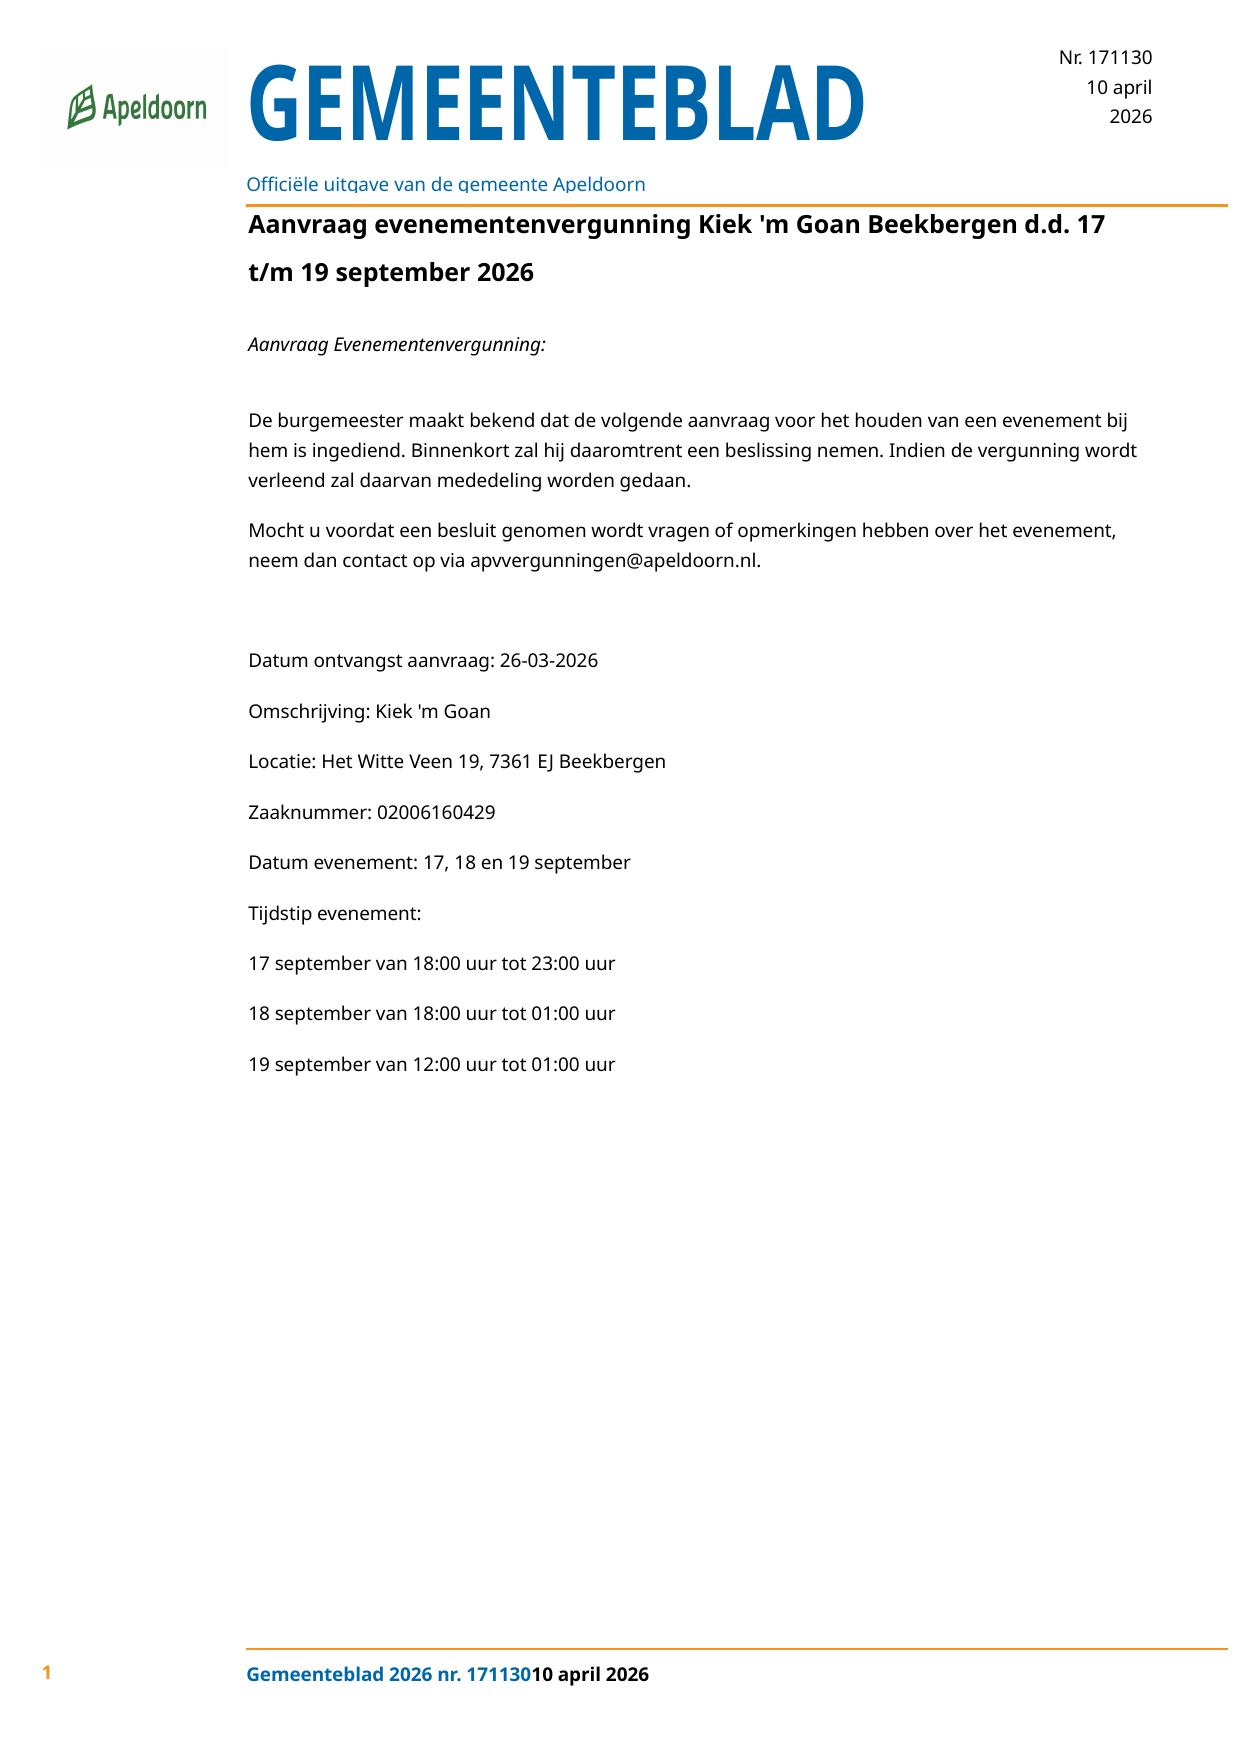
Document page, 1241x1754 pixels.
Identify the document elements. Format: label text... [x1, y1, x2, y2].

text Datum ontvangst aanvraag: 26-03-2026 [248, 648, 1152, 673]
text Aanvraag Evenementenvergunning: [248, 331, 1152, 357]
picture [41, 47, 231, 172]
text Tijdstip evenement: [248, 900, 1152, 925]
text 19 september van 12:00 uur tot 01:00 uur [248, 1051, 1152, 1077]
text Datum evenement: 17, 18 en 19 september [248, 849, 1152, 875]
text Mocht u voordat een besluit genomen wordt vragen of opmerkingen hebben over het evenement, neem dan contact op via apvvergunningen@apeldoorn.nl. [248, 517, 1152, 572]
text Aanvraag evenementenvergunning Kiek 'm Goan Beekbergen d.d. 17 t/m 19 september 2026 [248, 207, 1152, 288]
text Omschrijving: Kiek 'm Goan [248, 698, 1152, 724]
text Zaaknummer: 02006160429 [248, 799, 1152, 824]
text 18 september van 18:00 uur tot 01:00 uur [248, 1001, 1152, 1026]
text De burgemeester maakt bekend dat de volgende aanvraag voor het houden van een evenement bij hem is ingediend. Binnenkort zal hij daaromtrent een beslissing nemen. Indien de vergunning wordt verleend zal daarvan mededeling worden gedaan. [248, 408, 1152, 492]
text 17 september van 18:00 uur tot 23:00 uur [248, 950, 1152, 976]
text Locatie: Het Witte Veen 19, 7361 EJ Beekbergen [248, 748, 1152, 774]
